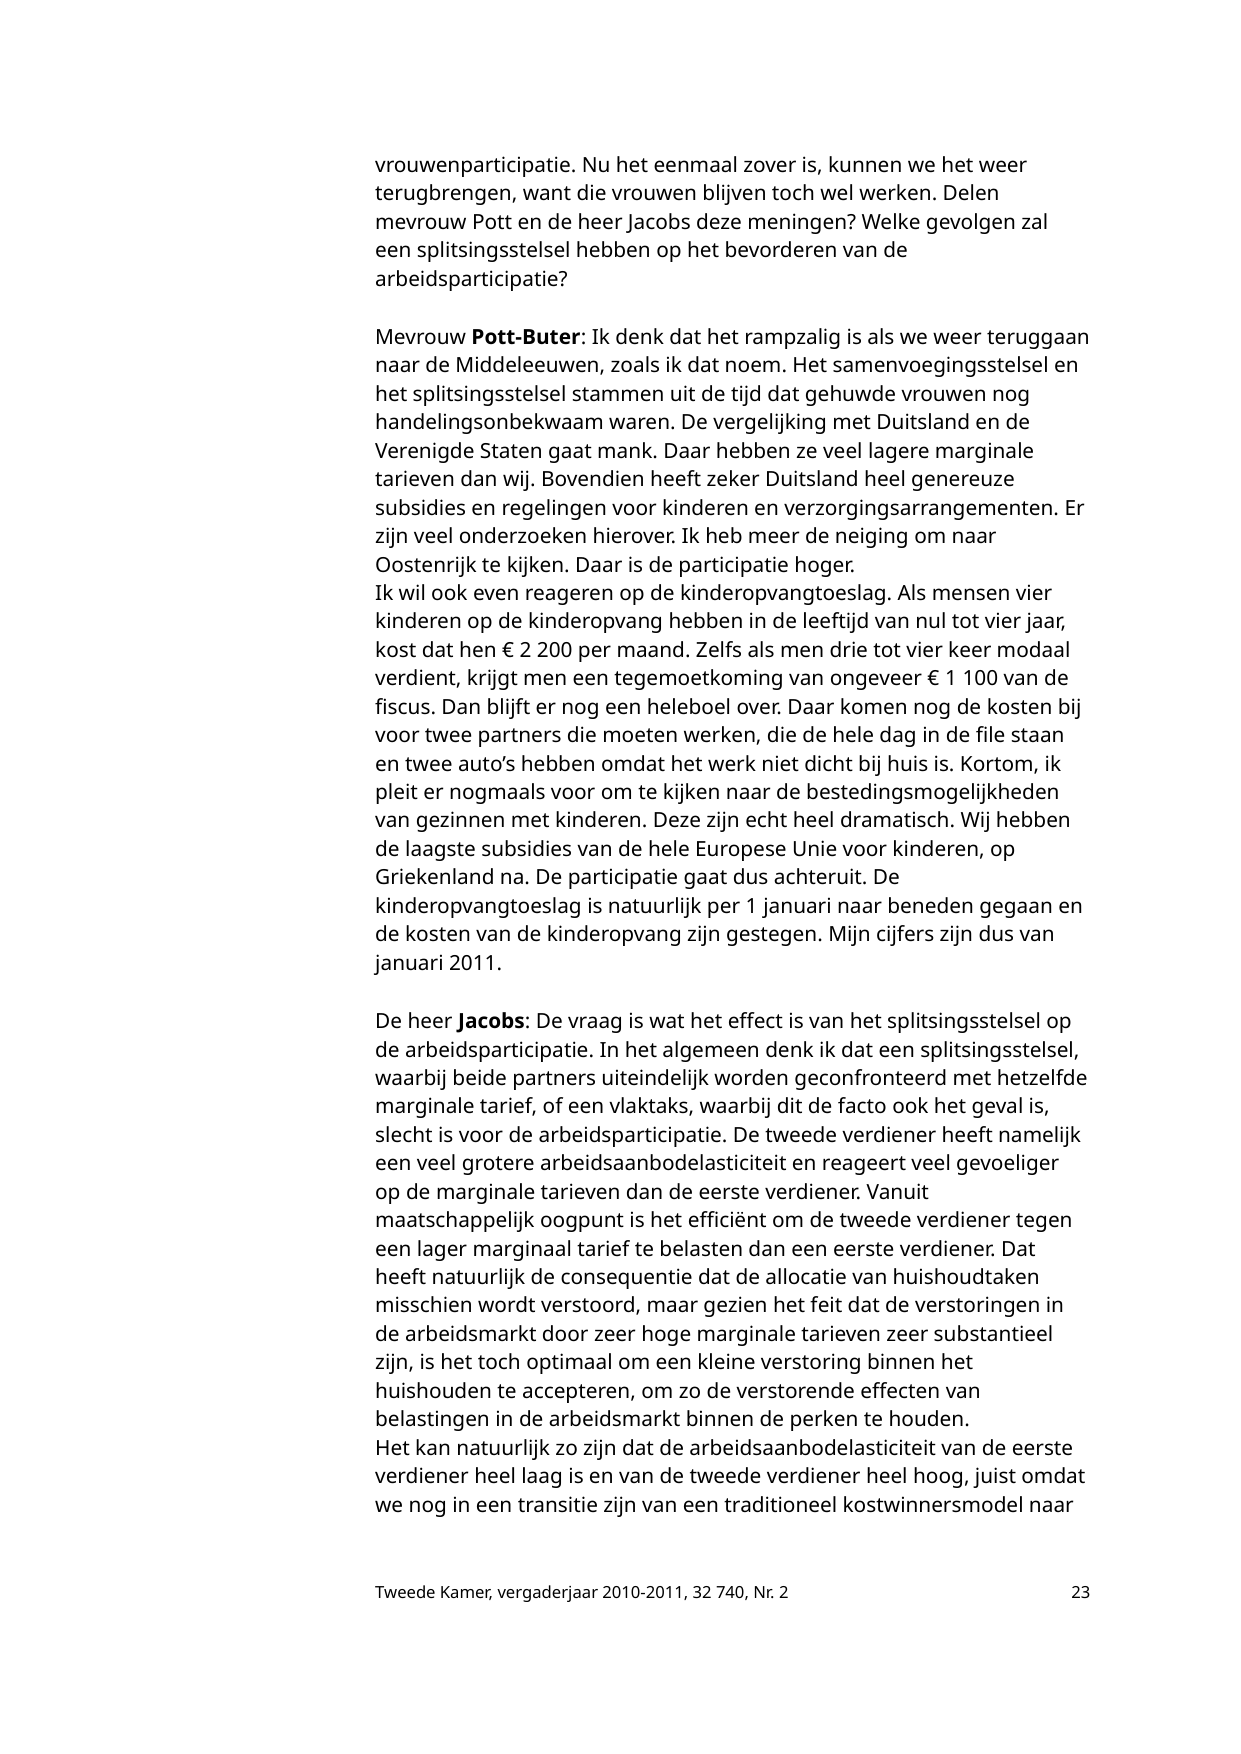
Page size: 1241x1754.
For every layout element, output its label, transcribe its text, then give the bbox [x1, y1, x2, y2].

text Mevrouw Pott-Buter: Ik denk dat het rampzalig is als we weer teruggaan naar de Middeleeuwen, zoals ik dat noem. Het samenvoegingsstelsel en het splitsingsstelsel stammen uit de tijd dat gehuwde vrouwen nog handelingsonbekwaam waren. De vergelijking met Duitsland en de Verenigde Staten gaat mank. Daar hebben ze veel lagere marginale tarieven dan wij. Bovendien heeft zeker Duitsland heel genereuze subsidies en regelingen voor kinderen en verzorgingsarrangementen. Er zijn veel onderzoeken hierover. Ik heb meer de neiging om naar Oostenrijk te kijken. Daar is de participatie hoger. [375, 322, 1090, 578]
text Ik wil ook even reageren op de kinderopvangtoeslag. Als mensen vier kinderen op de kinderopvang hebben in de leeftijd van nul tot vier jaar, kost dat hen € 2 200 per maand. Zelfs als men drie tot vier keer modaal verdient, krijgt men een tegemoetkoming van ongeveer € 1 100 van de fiscus. Dan blijft er nog een heleboel over. Daar komen nog de kosten bij voor twee partners die moeten werken, die de hele dag in de file staan en twee auto’s hebben omdat het werk niet dicht bij huis is. Kortom, ik pleit er nogmaals voor om te kijken naar de bestedingsmogelijkheden van gezinnen met kinderen. Deze zijn echt heel dramatisch. Wij hebben de laagste subsidies van de hele Europese Unie voor kinderen, op Griekenland na. De participatie gaat dus achteruit. De kinderopvangtoeslag is natuurlijk per 1 januari naar beneden gegaan en de kosten van de kinderopvang zijn gestegen. Mijn cijfers zijn dus van januari 2011. [375, 578, 1090, 976]
text vrouwenparticipatie. Nu het eenmaal zover is, kunnen we het weer terugbrengen, want die vrouwen blijven toch wel werken. Delen mevrouw Pott en de heer Jacobs deze meningen? Welke gevolgen zal een splitsingsstelsel hebben op het bevorderen van de arbeidsparticipatie? [375, 150, 1090, 292]
text Het kan natuurlijk zo zijn dat de arbeidsaanbodelasticiteit van de eerste verdiener heel laag is en van de tweede verdiener heel hoog, juist omdat we nog in een transitie zijn van een traditioneel kostwinnersmodel naar [375, 1433, 1090, 1518]
text De heer Jacobs: De vraag is wat het effect is van het splitsingsstelsel op de arbeidsparticipatie. In het algemeen denk ik dat een splitsingsstelsel, waarbij beide partners uiteindelijk worden geconfronteerd met hetzelfde marginale tarief, of een vlaktaks, waarbij dit de facto ook het geval is, slecht is voor de arbeidsparticipatie. De tweede verdiener heeft namelijk een veel grotere arbeidsaanbodelasticiteit en reageert veel gevoeliger op de marginale tarieven dan de eerste verdiener. Vanuit maatschappelijk oogpunt is het efficiënt om de tweede verdiener tegen een lager marginaal tarief te belasten dan een eerste verdiener. Dat heeft natuurlijk de consequentie dat de allocatie van huishoudtaken misschien wordt verstoord, maar gezien het feit dat de verstoringen in de arbeidsmarkt door zeer hoge marginale tarieven zeer substantieel zijn, is het toch optimaal om een kleine verstoring binnen het huishouden te accepteren, om zo de verstorende effecten van belastingen in de arbeidsmarkt binnen de perken te houden. [375, 1006, 1090, 1433]
